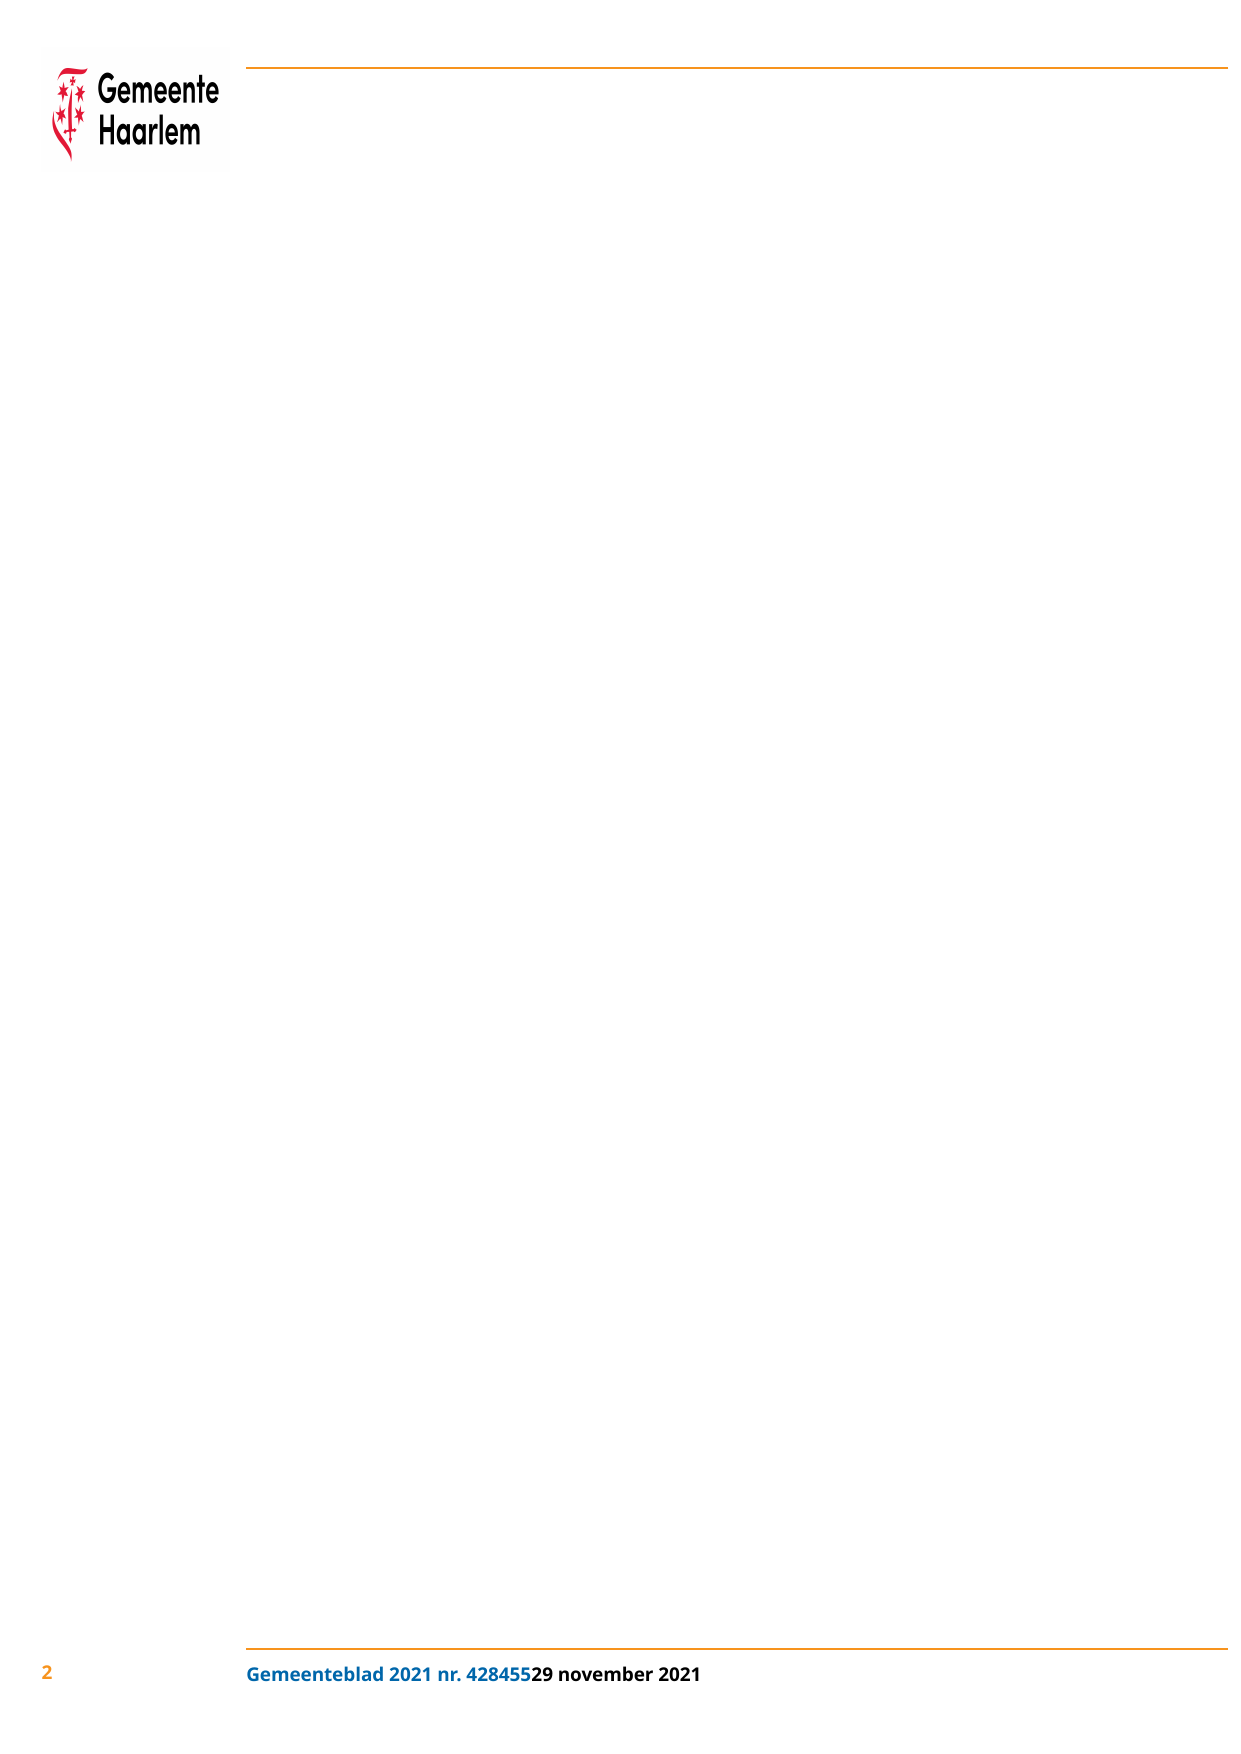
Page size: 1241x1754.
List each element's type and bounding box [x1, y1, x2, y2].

picture [41, 47, 231, 172]
